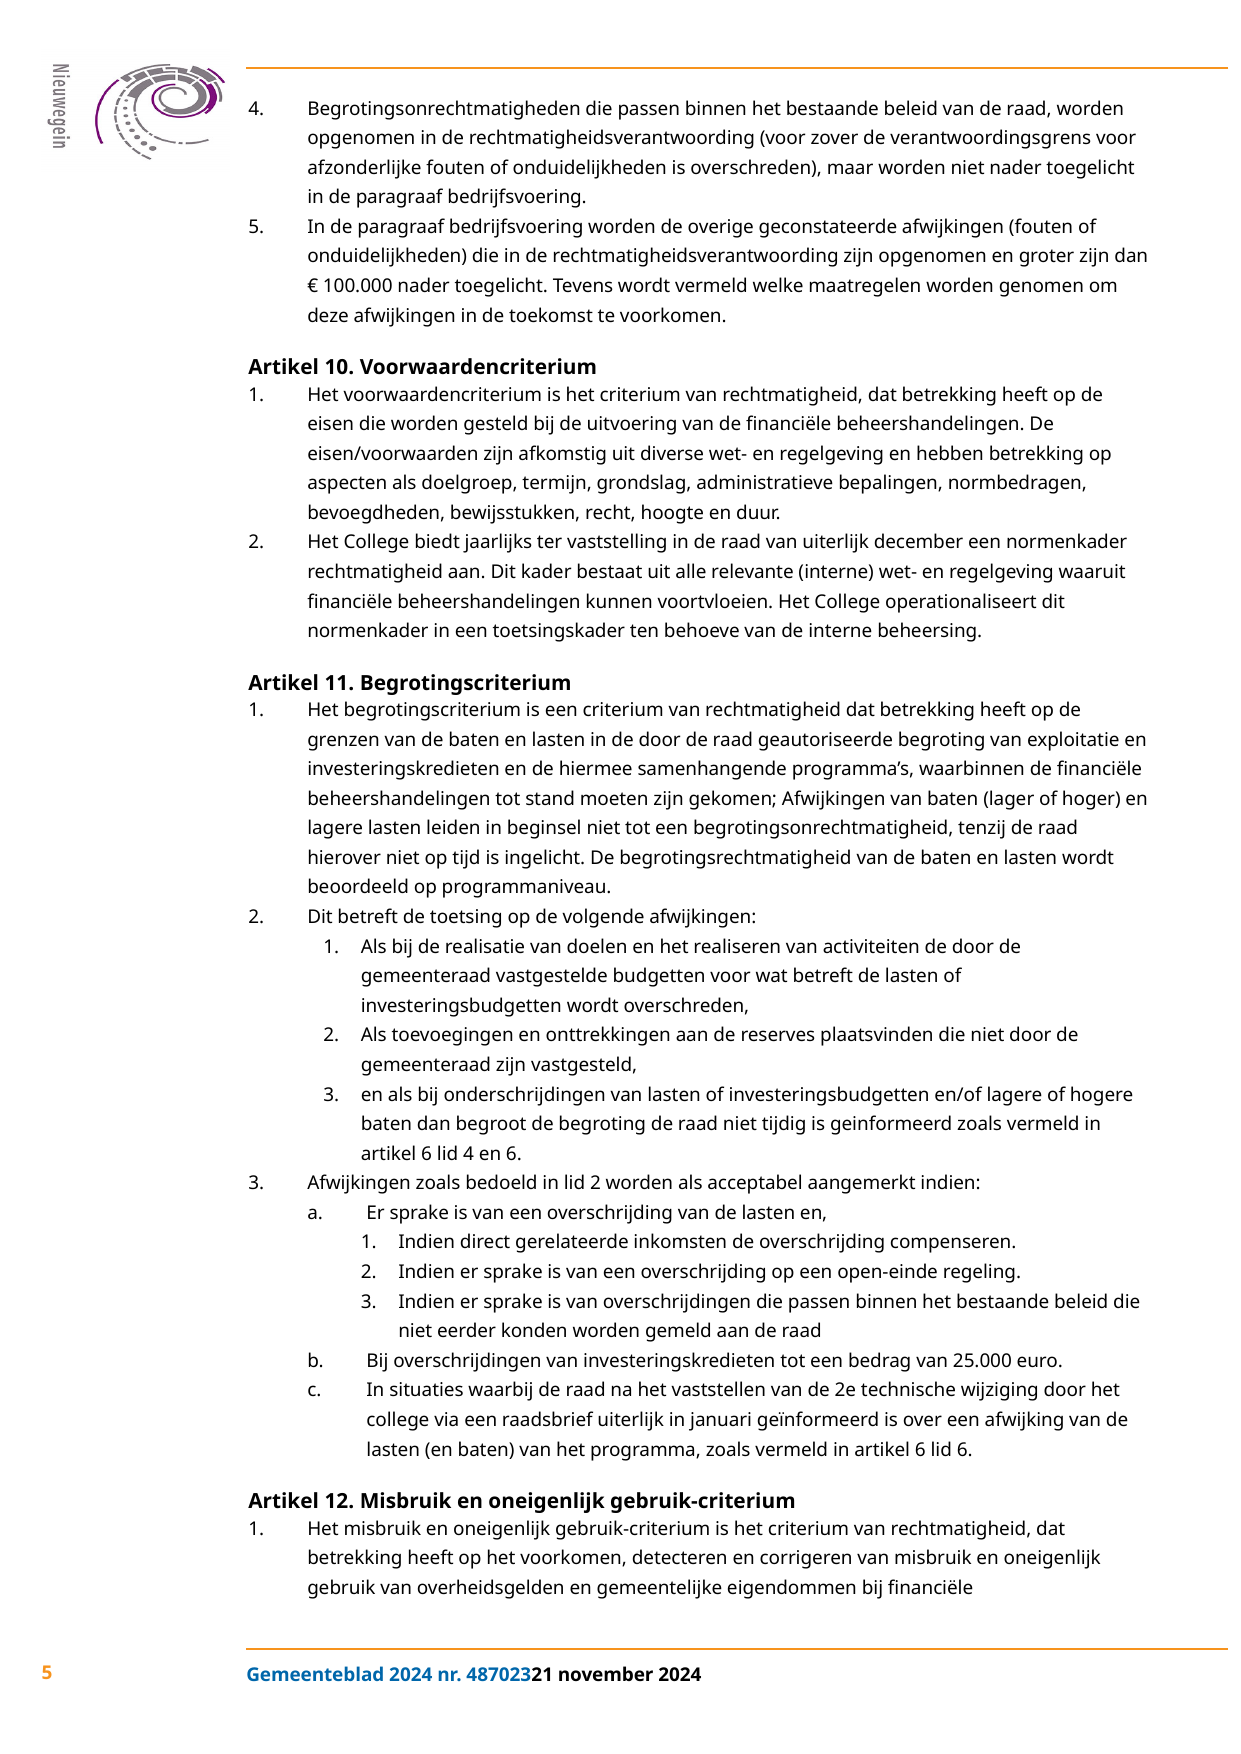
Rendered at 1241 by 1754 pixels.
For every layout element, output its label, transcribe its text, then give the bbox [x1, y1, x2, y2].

list Het voorwaardencriterium is het criterium van rechtmatigheid, dat betrekking heeft op de eisen die worden gesteld bij de uitvoering van de financiële beheershandelingen. De eisen/voorwaarden zijn afkomstig uit diverse wet- en regelgeving en hebben betrekking op aspecten als doelgroep, termijn, grondslag, administratieve bepalingen, normbedragen, bevoegdheden, bewijsstukken, recht, hoogte en duur. [248, 381, 1152, 525]
list Het misbruik en oneigenlijk gebruik-criterium is het criterium van rechtmatigheid, dat betrekking heeft op het voorkomen, detecteren en corrigeren van misbruik en oneigenlijk gebruik van overheidsgelden en gemeentelijke eigendommen bij financiële [248, 1515, 1152, 1599]
list Dit betreft de toetsing op de volgende afwijkingen: [248, 903, 1152, 929]
list Begrotingsonrechtmatigheden die passen binnen het bestaande beleid van de raad, worden opgenomen in de rechtmatigheidsverantwoording (voor zover de verantwoordingsgrens voor afzonderlijke fouten of onduidelijkheden is overschreden), maar worden niet nader toegelicht in de paragraaf bedrijfsvoering. [248, 95, 1152, 209]
list Indien er sprake is van overschrijdingen die passen binnen het bestaande beleid die niet eerder konden worden gemeld aan de raad [361, 1288, 1152, 1343]
list In de paragraaf bedrijfsvoering worden de overige geconstateerde afwijkingen (fouten of onduidelijkheden) die in de rechtmatigheidsverantwoording zijn opgenomen en groter zijn dan € 100.000 nader toegelicht. Tevens wordt vermeld welke maatregelen worden genomen om deze afwijkingen in de toekomst te voorkomen. [248, 213, 1152, 328]
list en als bij onderschrijdingen van lasten of investeringsbudgetten en/of lagere of hogere baten dan begroot de begroting de raad niet tijdig is geinformeerd zoals vermeld in artikel 6 lid 4 en 6. [323, 1081, 1152, 1166]
list Als bij de realisatie van doelen en het realiseren van activiteiten de door de gemeenteraad vastgestelde budgetten voor wat betreft de lasten of investeringsbudgetten wordt overschreden, [323, 933, 1152, 1018]
list In situaties waarbij de raad na het vaststellen van de 2e technische wijziging door het college via een raadsbrief uiterlijk in januari geïnformeerd is over een afwijking van de lasten (en baten) van het programma, zoals vermeld in artikel 6 lid 6. [307, 1377, 1152, 1462]
list Indien er sprake is van een overschrijding op een open-einde regeling. [361, 1258, 1152, 1284]
list Het begrotingscriterium is een criterium van rechtmatigheid dat betrekking heeft op de grenzen van de baten en lasten in de door de raad geautoriseerde begroting van exploitatie en investeringskredieten en de hiermee samenhangende programma’s, waarbinnen de financiële beheershandelingen tot stand moeten zijn gekomen; Afwijkingen van baten (lager of hoger) en lagere lasten leiden in beginsel niet tot een begrotingsonrechtmatigheid, tenzij de raad hierover niet op tijd is ingelicht. De begrotingsrechtmatigheid van de baten en lasten wordt beoordeeld op programmaniveau. [248, 696, 1152, 899]
list Indien direct gerelateerde inkomsten de overschrijding compenseren. [361, 1229, 1152, 1254]
list Het College biedt jaarlijks ter vaststelling in de raad van uiterlijk december een normenkader rechtmatigheid aan. Dit kader bestaat uit alle relevante (interne) wet- en regelgeving waaruit financiële beheershandelingen kunnen voortvloeien. Het College operationaliseert dit normenkader in een toetsingskader ten behoeve van de interne beheersing. [248, 529, 1152, 643]
list Er sprake is van een overschrijding van de lasten en, [307, 1199, 1152, 1225]
list Als toevoegingen en onttrekkingen aan de reserves plaatsvinden die niet door de gemeenteraad zijn vastgesteld, [323, 1022, 1152, 1077]
text Artikel 10. Voorwaardencriterium [248, 352, 1152, 381]
list Bij overschrijdingen van investeringskredieten tot een bedrag van 25.000 euro. [307, 1347, 1152, 1373]
text Artikel 12. Misbruik en oneigenlijk gebruik-criterium [248, 1486, 1152, 1515]
picture [41, 47, 231, 172]
list Afwijkingen zoals bedoeld in lid 2 worden als acceptabel aangemerkt indien: [248, 1169, 1152, 1195]
text Artikel 11. Begrotingscriterium [248, 668, 1152, 696]
